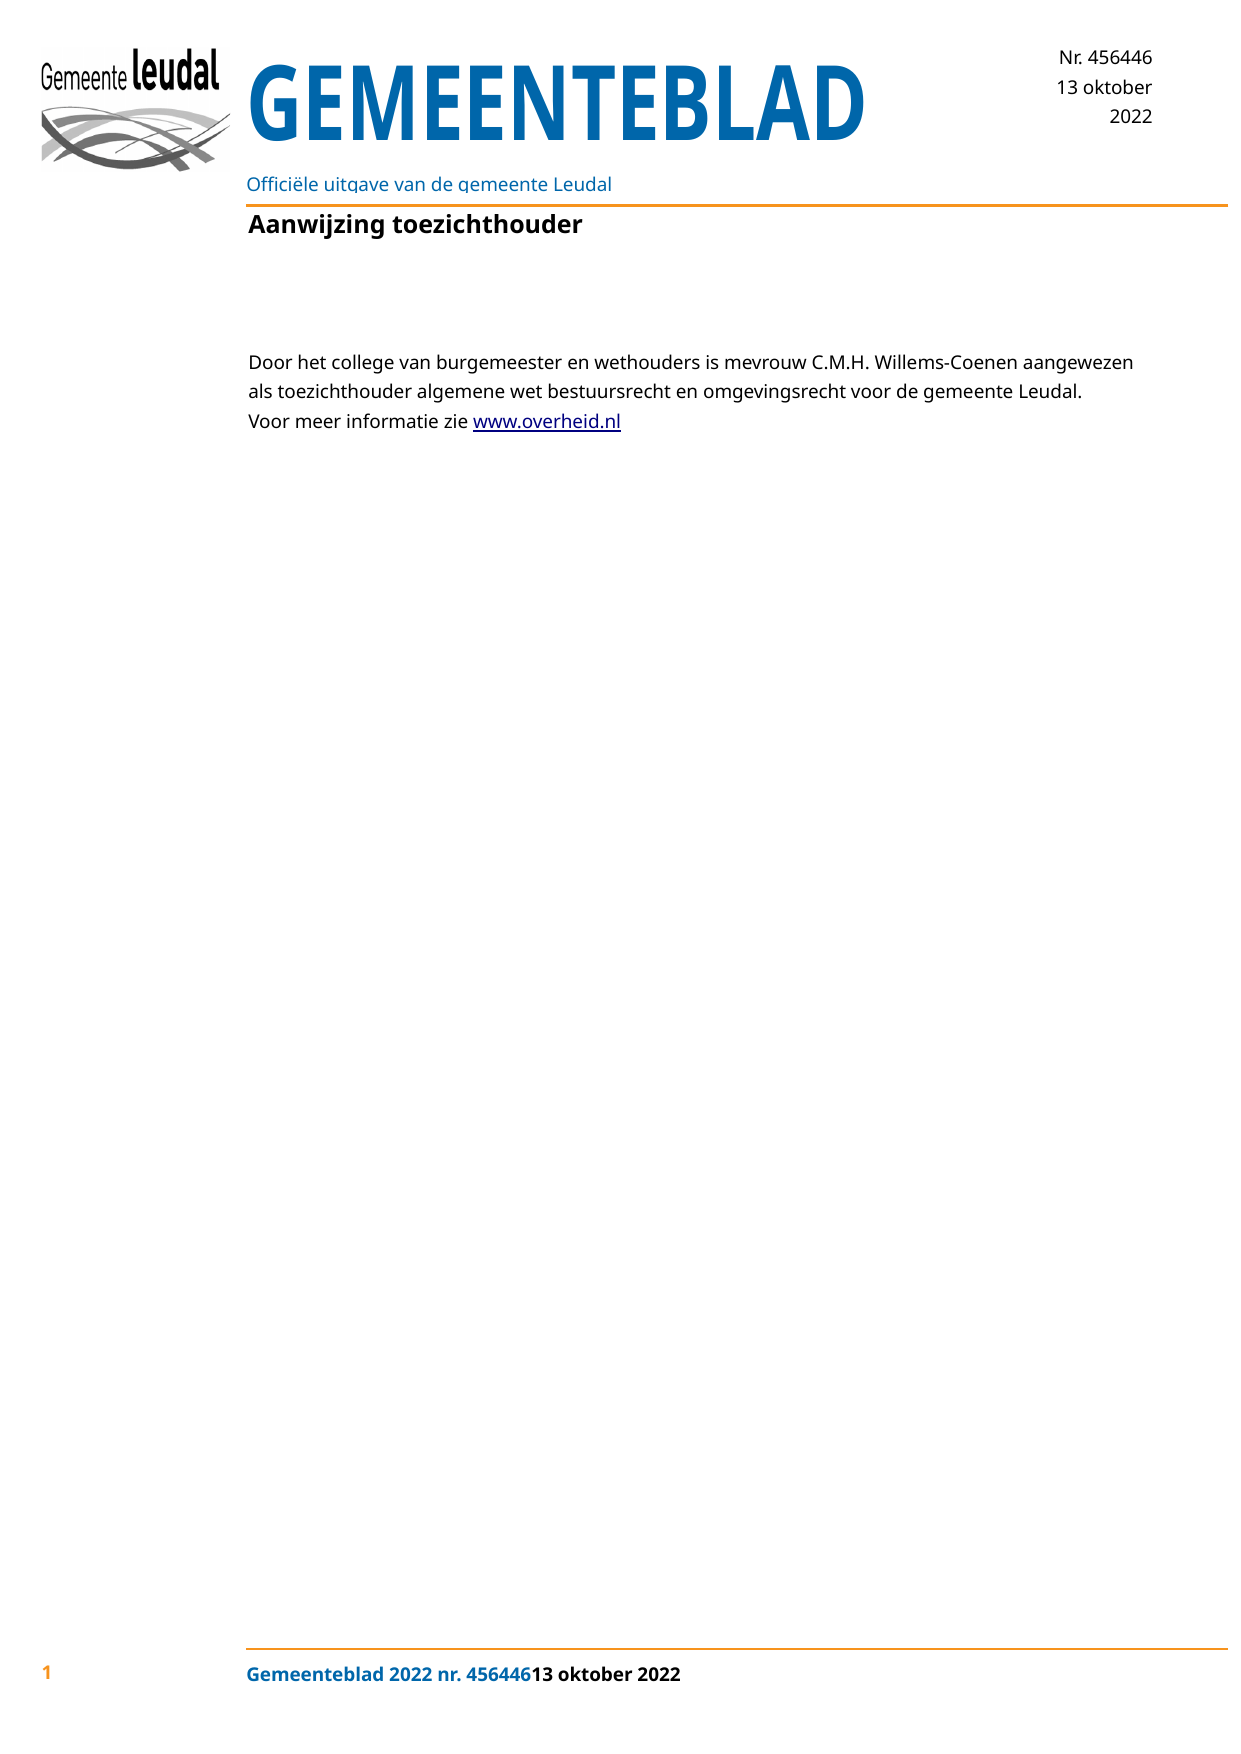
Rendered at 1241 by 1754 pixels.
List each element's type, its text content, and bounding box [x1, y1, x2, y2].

text Voor meer informatie zie www.overheid.nl [248, 408, 1152, 434]
text Door het college van burgemeester en wethouders is mevrouw C.M.H. Willems-Coenen aangewezen als toezichthouder algemene wet bestuursrecht en omgevingsrecht voor de gemeente Leudal. [248, 349, 1152, 404]
text Aanwijzing toezichthouder [248, 207, 1152, 241]
picture [41, 47, 231, 172]
